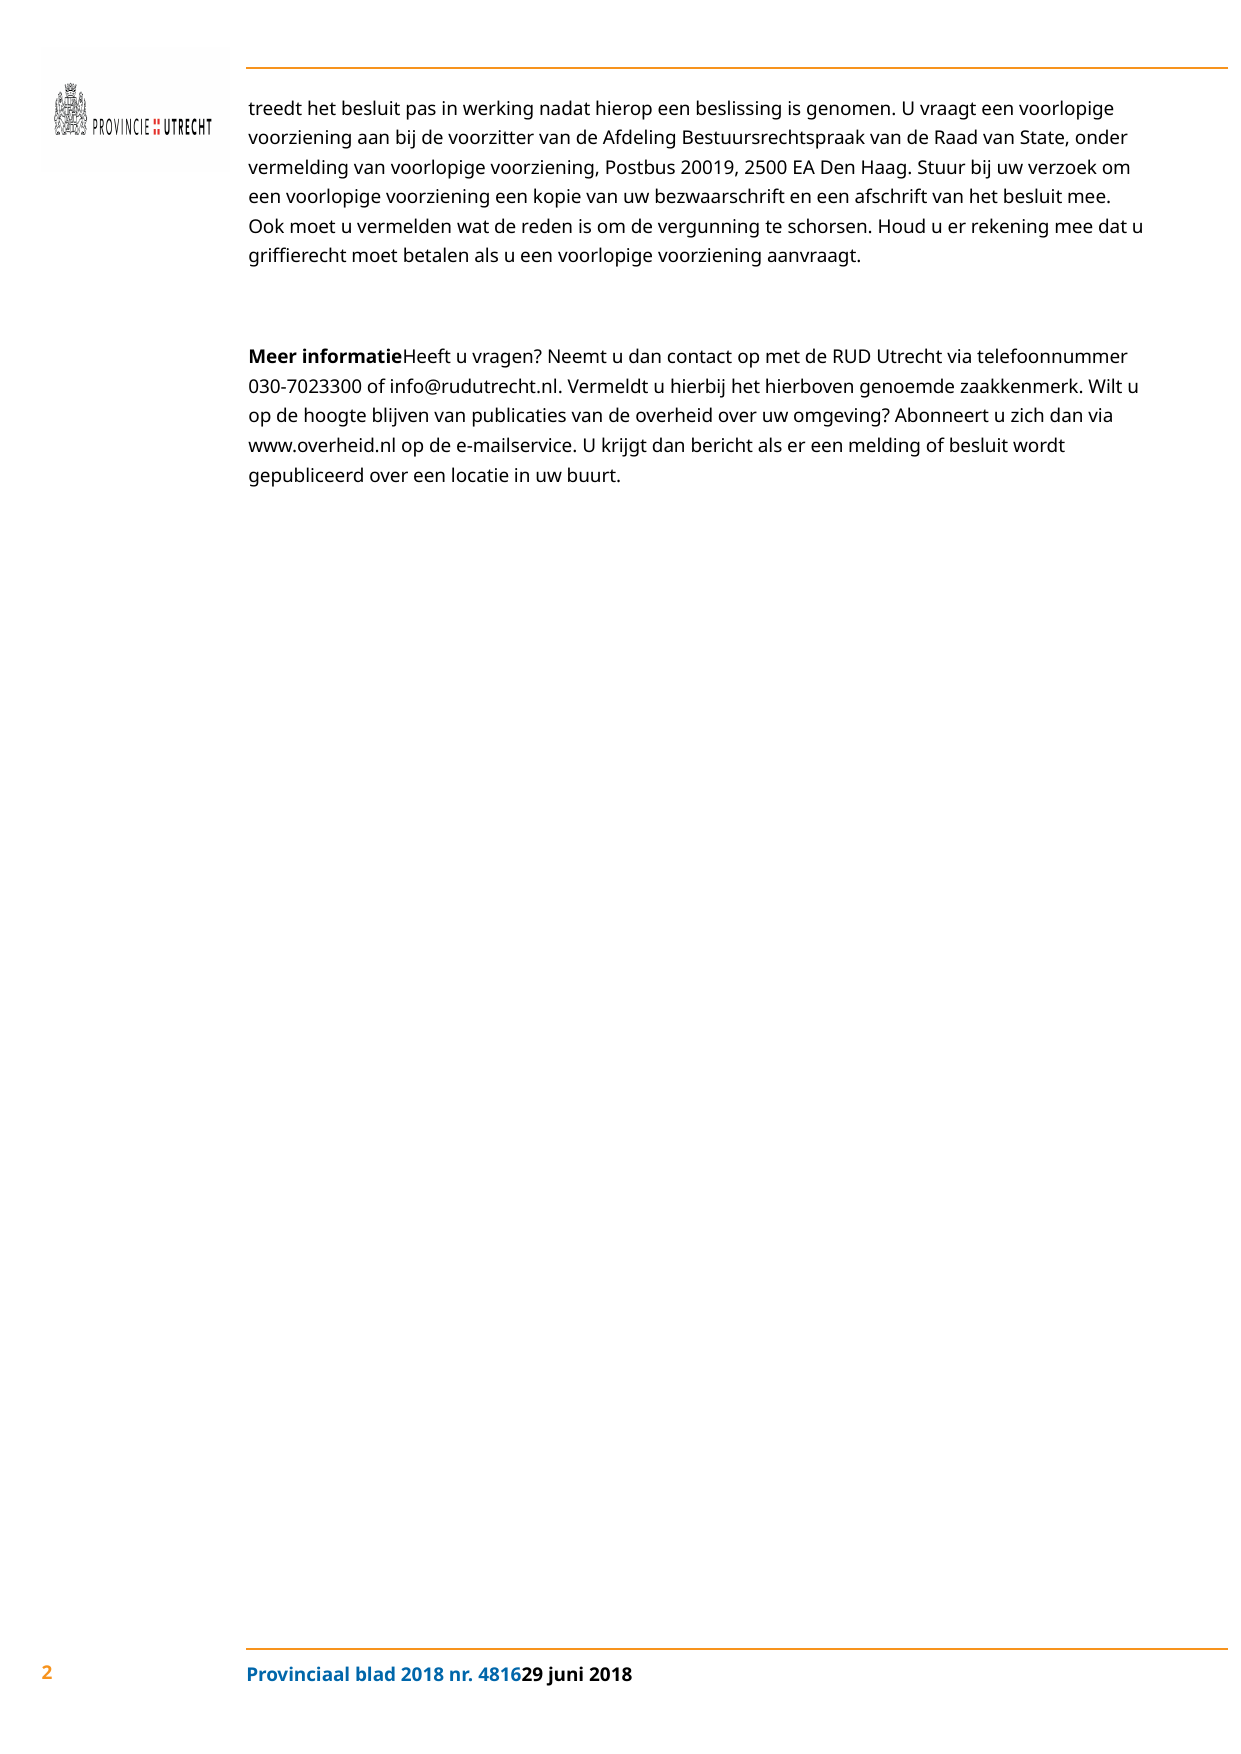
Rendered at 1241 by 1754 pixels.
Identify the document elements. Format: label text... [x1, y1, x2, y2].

picture [41, 47, 231, 172]
text Meer informatieHeeft u vragen? Neemt u dan contact op met de RUD Utrecht via telefoonnummer 030-7023300 of info@rudutrecht.nl. Vermeldt u hierbij het hierboven genoemde zaakkenmerk. Wilt u op de hoogte blijven van publicaties van de overheid over uw omgeving? Abonneert u zich dan via www.overheid.nl op de e-mailservice. U krijgt dan bericht als er een melding of besluit wordt gepubliceerd over een locatie in uw buurt. [248, 343, 1152, 488]
text treedt het besluit pas in werking nadat hierop een beslissing is genomen. U vraagt een voorlopige voorziening aan bij de voorzitter van de Afdeling Bestuursrechtspraak van de Raad van State, onder vermelding van voorlopige voorziening, Postbus 20019, 2500 EA Den Haag. Stuur bij uw verzoek om een voorlopige voorziening een kopie van uw bezwaarschrift en een afschrift van het besluit mee. Ook moet u vermelden wat de reden is om de vergunning te schorsen. Houd u er rekening mee dat u griffierecht moet betalen als u een voorlopige voorziening aanvraagt. [248, 95, 1152, 268]
